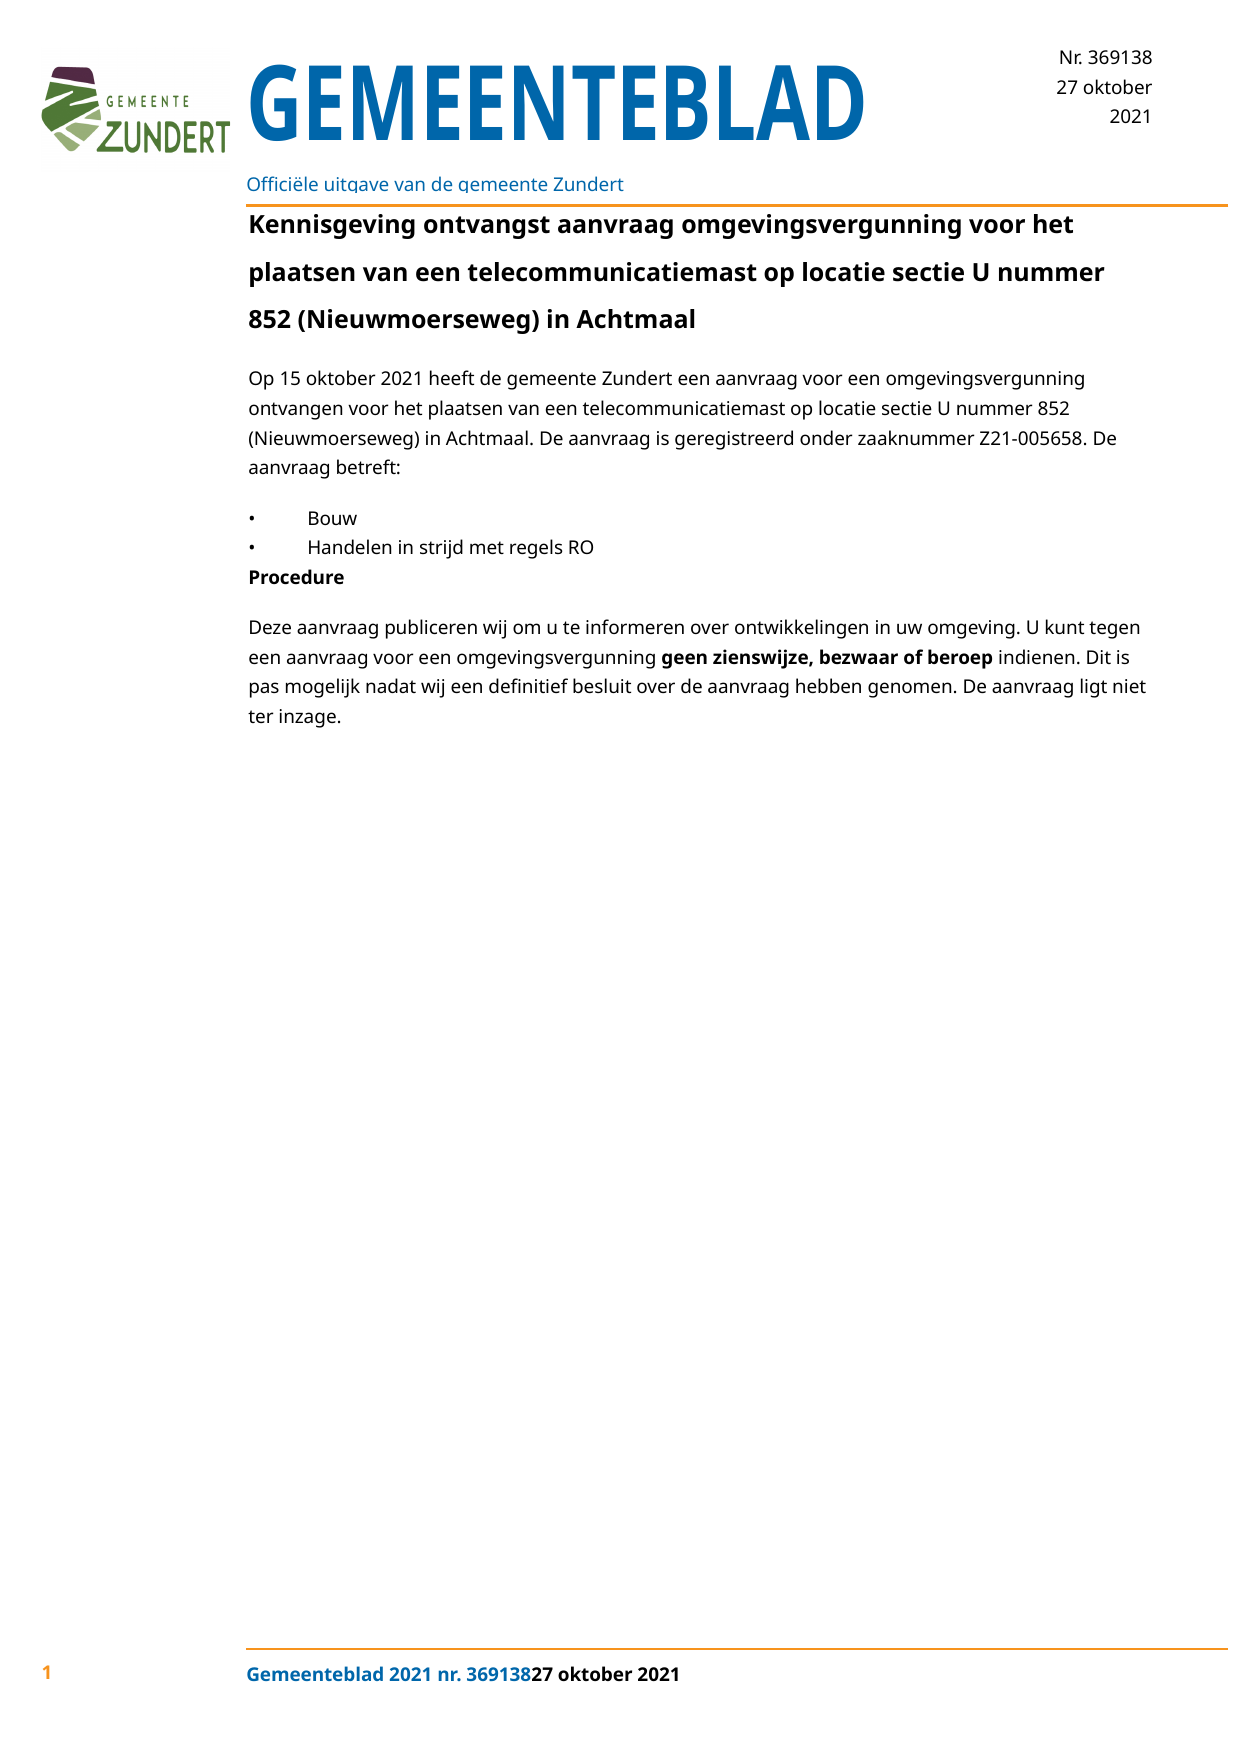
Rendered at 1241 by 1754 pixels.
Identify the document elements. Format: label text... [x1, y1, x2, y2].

text Deze aanvraag publiceren wij om u te informeren over ontwikkelingen in uw omgeving. U kunt tegen een aanvraag voor een omgevingsvergunning geen zienswijze, bezwaar of beroep indienen. Dit is pas mogelijk nadat wij een definitief besluit over de aanvraag hebben genomen. De aanvraag ligt niet ter inzage. [248, 614, 1152, 729]
list Handelen in strijd met regels RO [248, 534, 1152, 560]
list Bouw [248, 505, 1152, 530]
text Kennisgeving ontvangst aanvraag omgevingsvergunning voor het plaatsen van een telecommunicatiemast op locatie sectie U nummer 852 (Nieuwmoerseweg) in Achtmaal [248, 207, 1152, 336]
text Procedure [248, 564, 1152, 589]
text Op 15 oktober 2021 heeft de gemeente Zundert een aanvraag voor een omgevingsvergunning ontvangen voor het plaatsen van een telecommunicatiemast op locatie sectie U nummer 852 (Nieuwmoerseweg) in Achtmaal. De aanvraag is geregistreerd onder zaaknummer Z21-005658. De aanvraag betreft: [248, 366, 1152, 480]
picture [41, 47, 231, 172]
